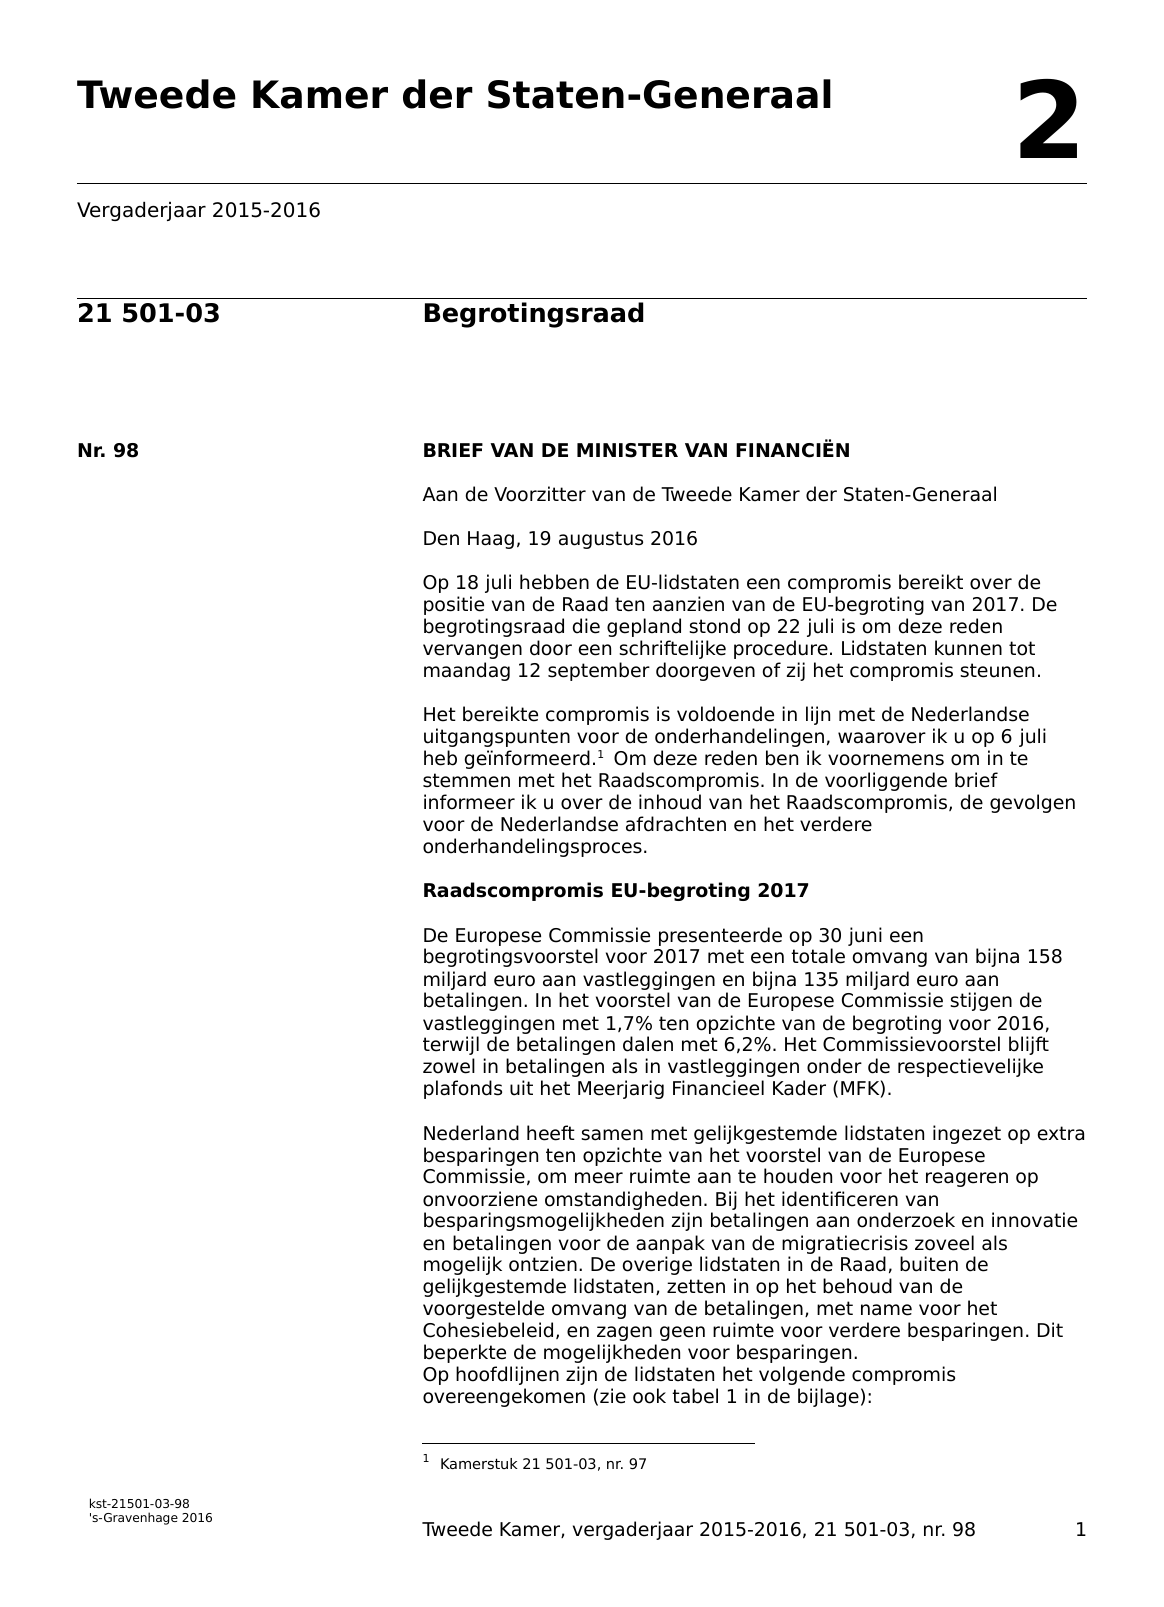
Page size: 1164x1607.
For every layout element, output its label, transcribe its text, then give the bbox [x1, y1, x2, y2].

text De Europese Commissie presenteerde op 30 juni een begrotingsvoorstel voor 2017 met een totale omvang van bijna 158 miljard euro aan vastleggingen en bijna 135 miljard euro aan betalingen. In het voorstel van de Europese Commissie stijgen de vastleggingen met 1,7% ten opzichte van de begroting voor 2016, terwijl de betalingen dalen met 6,2%. Het Commissievoorstel blijft zowel in betalingen als in vastleggingen onder de respectievelijke plafonds uit het Meerjarig Financieel Kader (MFK). [422, 924, 1087, 1100]
text kst-21501-03-98 [88, 1497, 323, 1511]
subtitle Raadscompromis EU-begroting 2017 [422, 880, 1087, 902]
table_cell Vergaderjaar 2015-2016 [77, 184, 1087, 298]
text Den Haag, 19 augustus 2016 [422, 528, 1087, 550]
text 's-Gravenhage 2016 [88, 1511, 323, 1525]
subtitle Nr. 98 BRIEF VAN DE MINISTER VAN FINANCIËN [77, 440, 1087, 462]
text Aan de Voorzitter van de Tweede Kamer der Staten-Generaal [422, 484, 1087, 506]
subtitle 21 501-03 Begrotingsraad [77, 299, 1087, 329]
table_header 2 [886, 59, 1087, 183]
table_header Tweede Kamer der Staten-Generaal [77, 59, 886, 183]
text Nederland heeft samen met gelijkgestemde lidstaten ingezet op extra besparingen ten opzichte van het voorstel van de Europese Commissie, om meer ruimte aan te houden voor het reageren op onvoorziene omstandigheden. Bij het identificeren van besparingsmogelijkheden zijn betalingen aan onderzoek en innovatie en betalingen voor de aanpak van de migratiecrisis zoveel als mogelijk ontzien. De overige lidstaten in de Raad, buiten de gelijkgestemde lidstaten, zetten in op het behoud van de voorgestelde omvang van de betalingen, met name voor het Cohesiebeleid, en zagen geen ruimte voor verdere besparingen. Dit beperkte de mogelijkheden voor besparingen. [422, 1122, 1087, 1364]
text Het bereikte compromis is voldoende in lijn met de Nederlandse uitgangspunten voor de onderhandelingen, waarover ik u op 6 juli heb geïnformeerd. Om deze reden ben ik voornemens om in te stemmen met het Raadscompromis. In de voorliggende brief informeer ik u over de inhoud van het Raadscompromis, de gevolgen voor de Nederlandse afdrachten en het verdere onderhandelingsproces. [422, 704, 1087, 858]
text Op 18 juli hebben de EU-lidstaten een compromis bereikt over de positie van de Raad ten aanzien van de EU-begroting van 2017. De begrotingsraad die gepland stond op 22 juli is om deze reden vervangen door een schriftelijke procedure. Lidstaten kunnen tot maandag 12 september doorgeven of zij het compromis steunen. [422, 572, 1087, 682]
text Kamerstuk 21 501-03, nr. 97 [422, 1452, 1087, 1474]
text Op hoofdlijnen zijn de lidstaten het volgende compromis overeengekomen (zie ook tabel 1 in de bijlage): [422, 1364, 1087, 1408]
